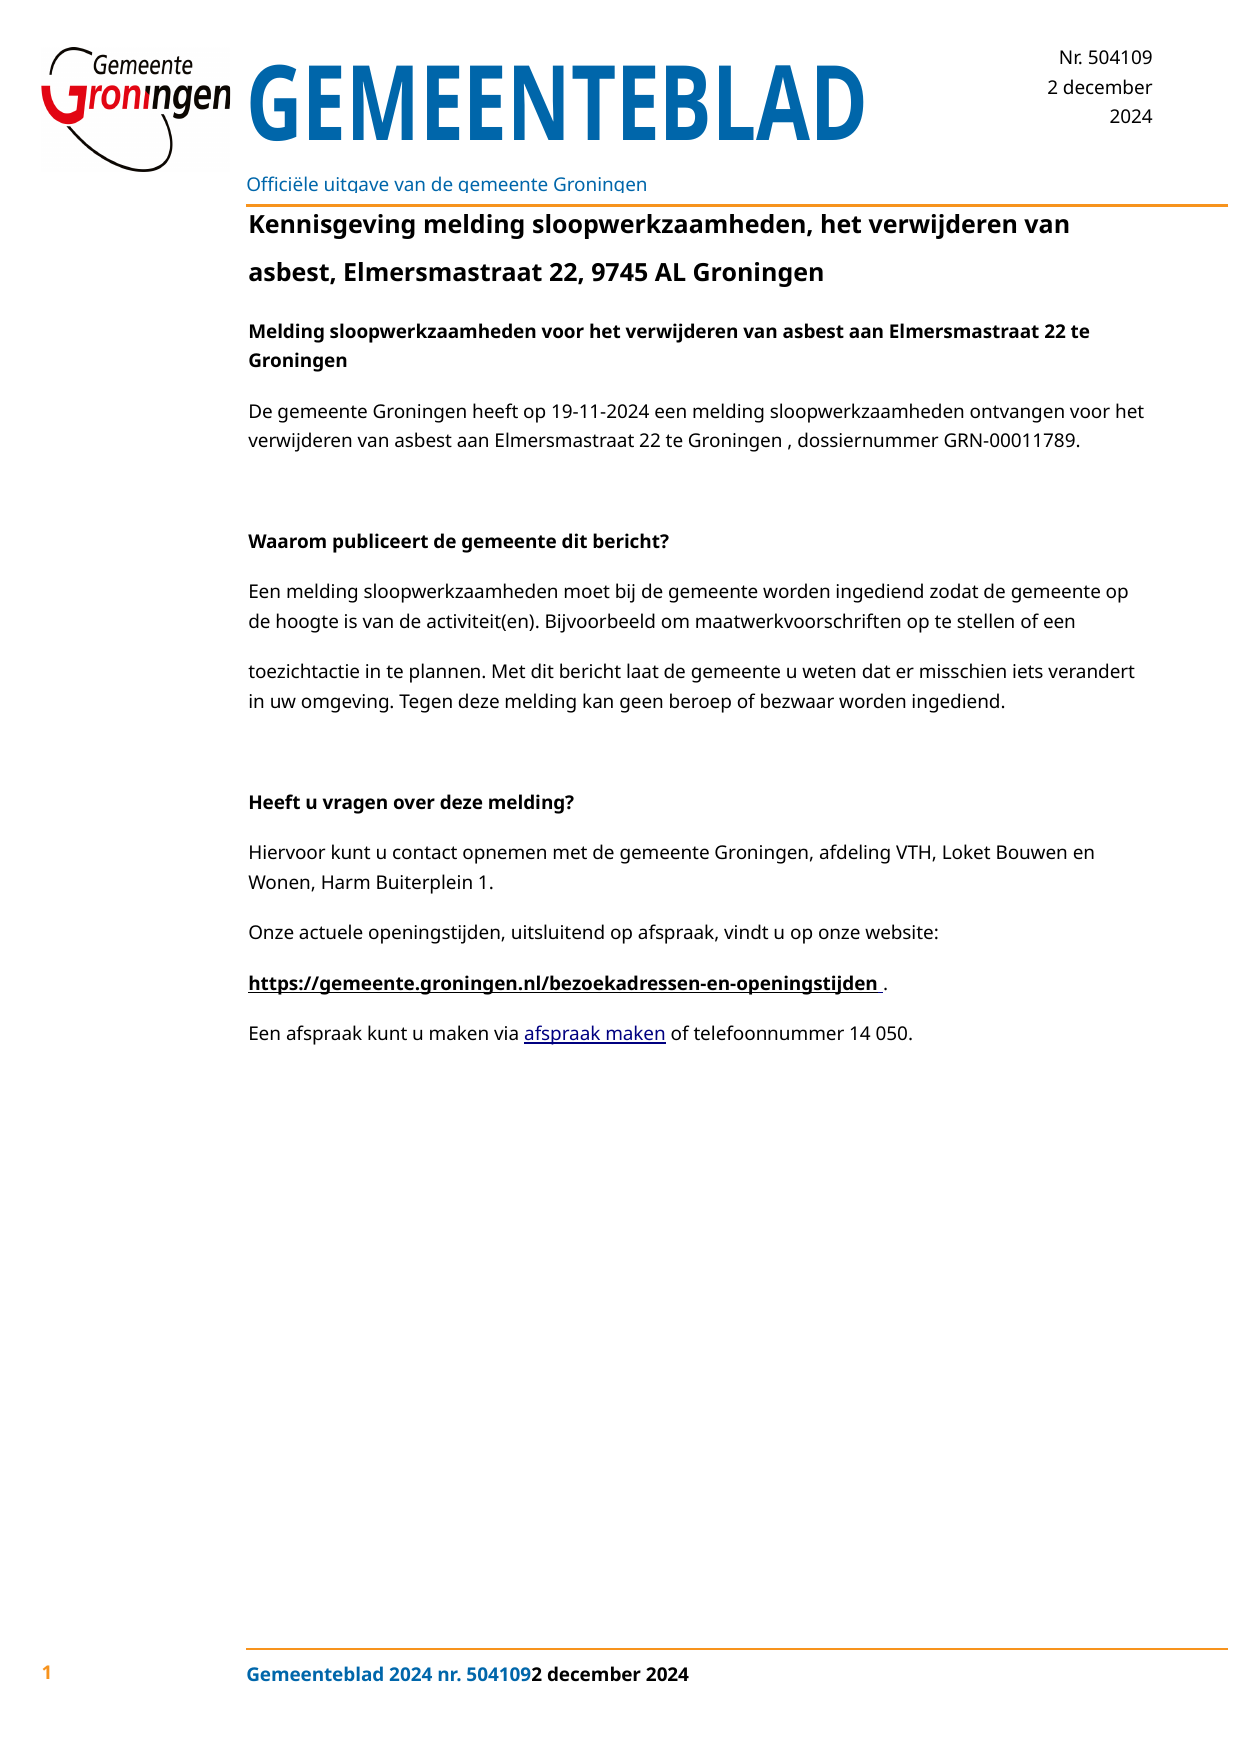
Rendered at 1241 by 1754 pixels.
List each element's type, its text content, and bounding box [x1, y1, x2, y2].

text Een melding sloopwerkzaamheden moet bij de gemeente worden ingediend zodat de gemeente op de hoogte is van de activiteit(en). Bijvoorbeeld om maatwerkvoorschriften op te stellen of een [248, 579, 1152, 634]
picture [41, 47, 231, 172]
text Melding sloopwerkzaamheden voor het verwijderen van asbest aan Elmersmastraat 22 te Groningen [248, 318, 1152, 373]
text https://gemeente.groningen.nl/bezoekadressen-en-openingstijden . [248, 970, 1152, 996]
text toezichtactie in te plannen. Met dit bericht laat de gemeente u weten dat er misschien iets verandert in uw omgeving. Tegen deze melding kan geen beroep of bezwaar worden ingediend. [248, 659, 1152, 714]
text Waarom publiceert de gemeente dit bericht? [248, 528, 1152, 554]
text Hiervoor kunt u contact opnemen met de gemeente Groningen, afdeling VTH, Loket Bouwen en Wonen, Harm Buiterplein 1. [248, 839, 1152, 895]
text Een afspraak kunt u maken via afspraak maken of telefoonnummer 14 050. [248, 1020, 1152, 1046]
text Kennisgeving melding sloopwerkzaamheden, het verwijderen van asbest, Elmersmastraat 22, 9745 AL Groningen [248, 207, 1152, 288]
text Heeft u vragen over deze melding? [248, 789, 1152, 815]
text Onze actuele openingstijden, uitsluitend op afspraak, vindt u op onze website: [248, 919, 1152, 945]
text De gemeente Groningen heeft op 19-11-2024 een melding sloopwerkzaamheden ontvangen voor het verwijderen van asbest aan Elmersmastraat 22 te Groningen , dossiernummer GRN-00011789. [248, 398, 1152, 453]
